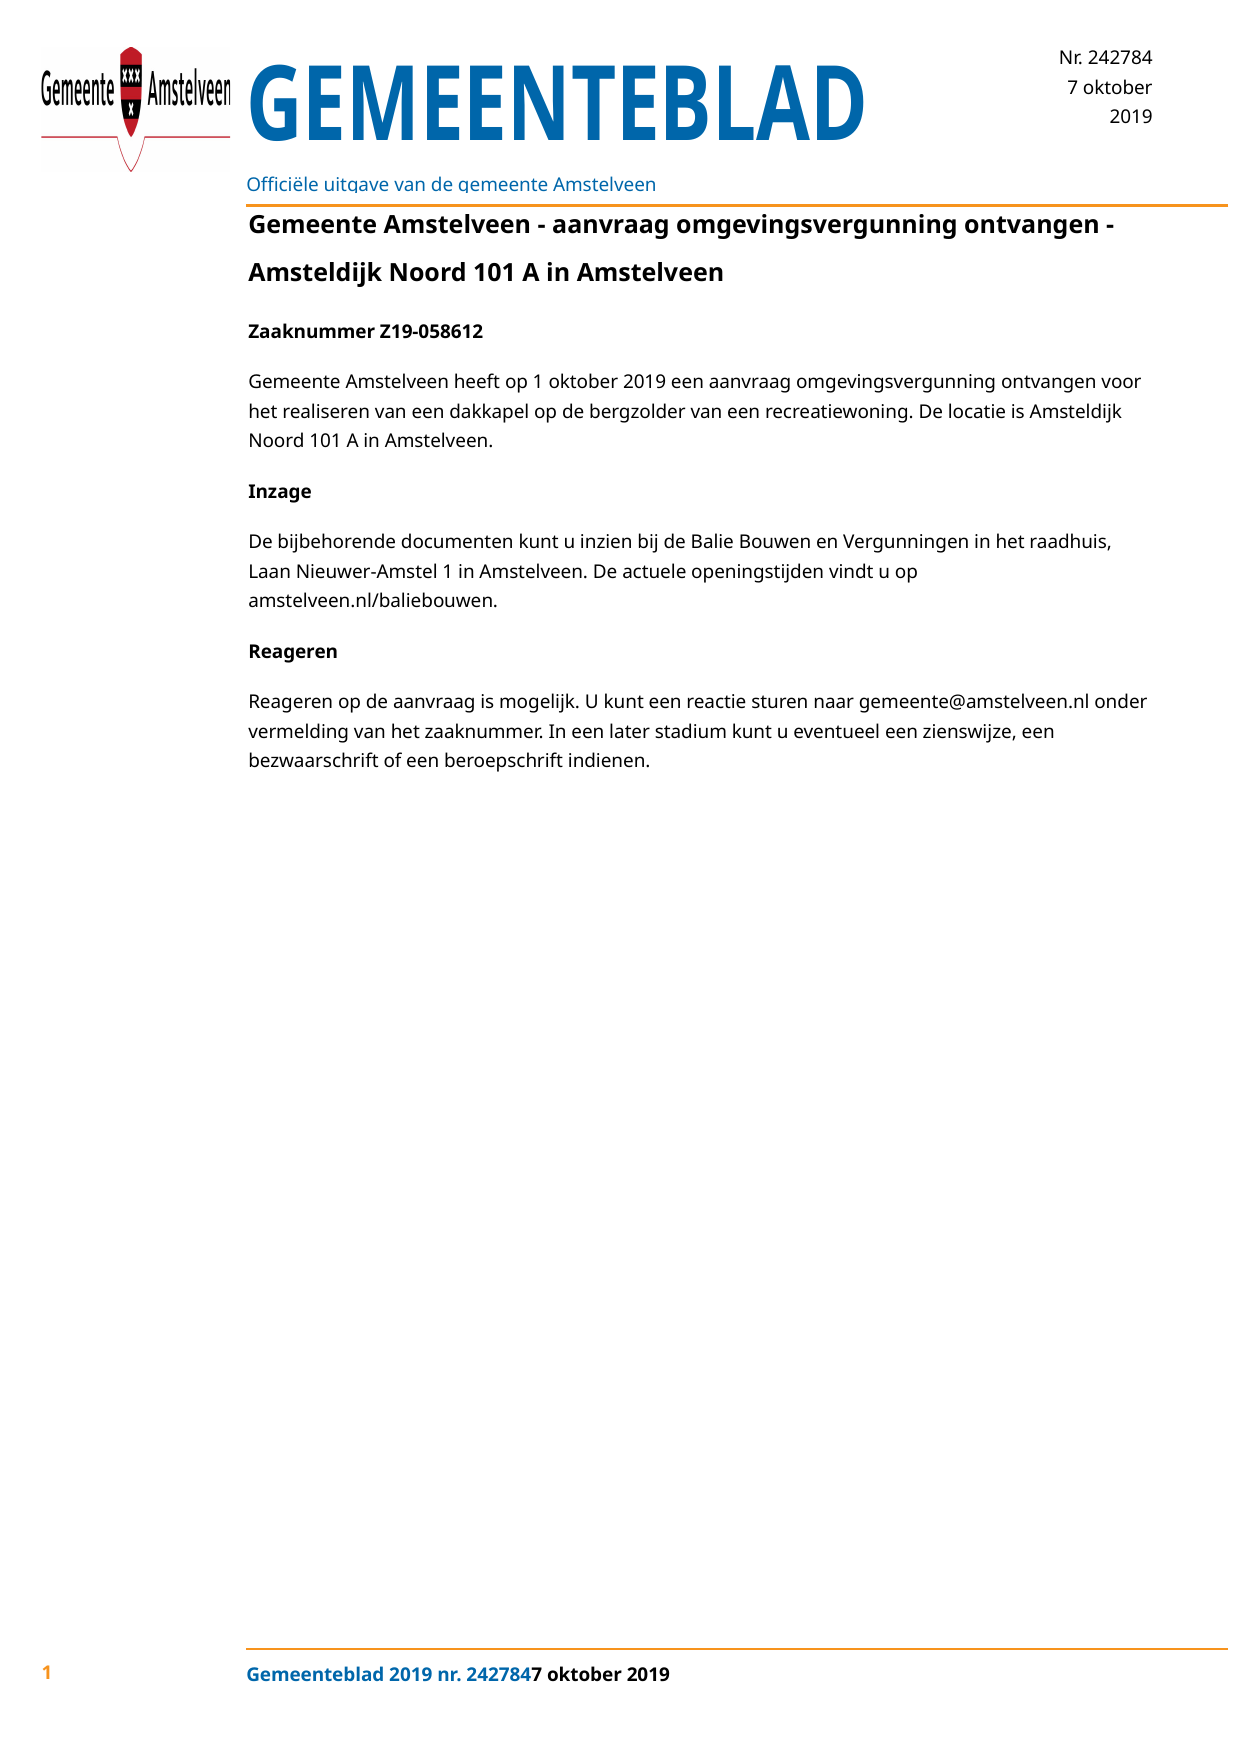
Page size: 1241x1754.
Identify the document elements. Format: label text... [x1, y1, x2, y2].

text Zaaknummer Z19-058612 [248, 318, 1152, 344]
text De bijbehorende documenten kunt u inzien bij de Balie Bouwen en Vergunningen in het raadhuis, Laan Nieuwer-Amstel 1 in Amstelveen. De actuele openingstijden vindt u op amstelveen.nl/baliebouwen. [248, 528, 1152, 613]
text Gemeente Amstelveen - aanvraag omgevingsvergunning ontvangen - Amsteldijk Noord 101 A in Amstelveen [248, 207, 1152, 288]
picture [41, 47, 231, 172]
text Inzage [248, 478, 1152, 504]
text Reageren [248, 638, 1152, 664]
text Gemeente Amstelveen heeft op 1 oktober 2019 een aanvraag omgevingsvergunning ontvangen voor het realiseren van een dakkapel op de bergzolder van een recreatiewoning. De locatie is Amsteldijk Noord 101 A in Amstelveen. [248, 368, 1152, 453]
text Reageren op de aanvraag is mogelijk. U kunt een reactie sturen naar gemeente@amstelveen.nl onder vermelding van het zaaknummer. In een later stadium kunt u eventueel een zienswijze, een bezwaarschrift of een beroepschrift indienen. [248, 688, 1152, 773]
